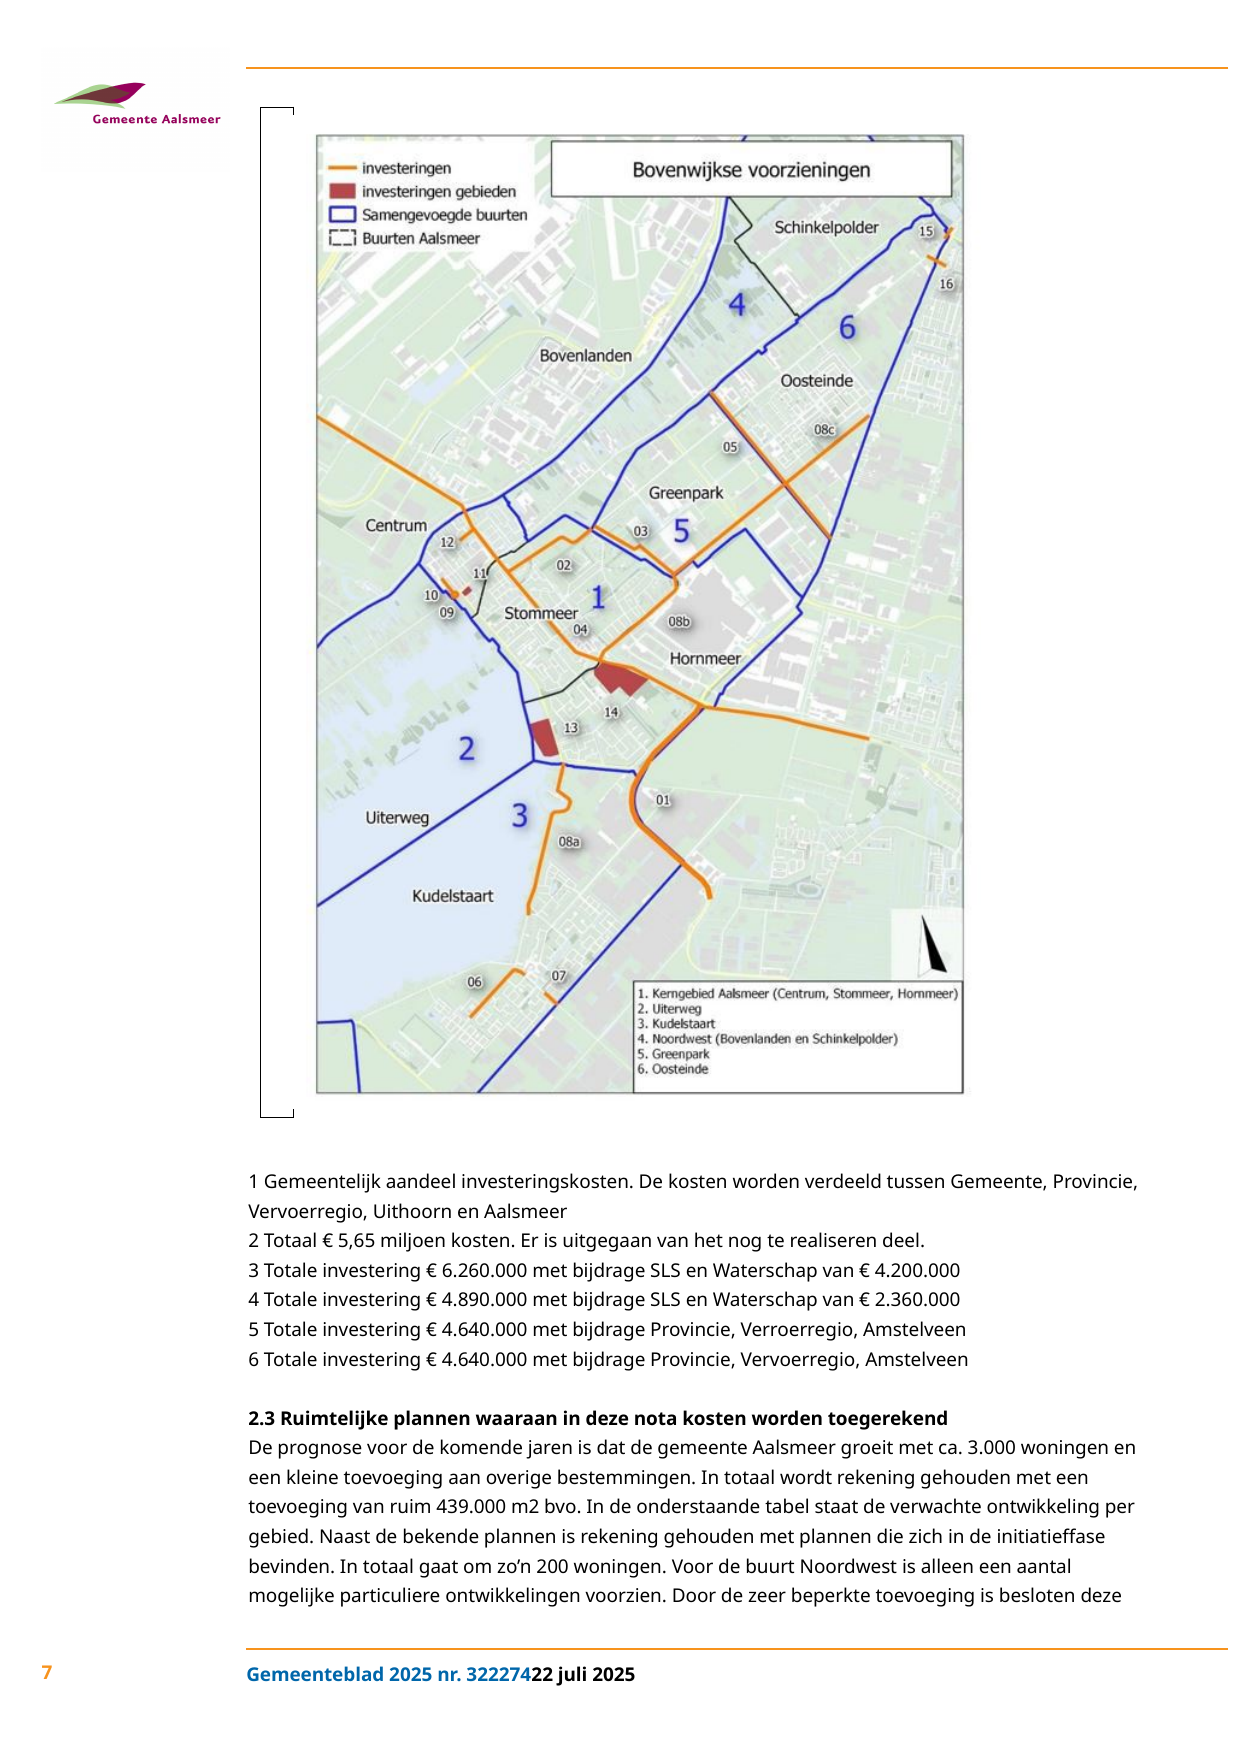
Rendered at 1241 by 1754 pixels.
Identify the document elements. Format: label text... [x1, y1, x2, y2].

text 3 Totale investering € 6.260.000 met bijdrage SLS en Waterschap van € 4.200.000 [248, 1257, 1152, 1283]
text 2 Totaal € 5,65 miljoen kosten. Er is uitgegaan van het nog te realiseren deel. [248, 1227, 1152, 1253]
text 4 Totale investering € 4.890.000 met bijdrage SLS en Waterschap van € 2.360.000 [248, 1287, 1152, 1312]
text 6 Totale investering € 4.640.000 met bijdrage Provincie, Vervoerregio, Amstelveen [248, 1346, 1152, 1371]
text De prognose voor de komende jaren is dat de gemeente Aalsmeer groeit met ca. 3.000 woningen en een kleine toevoeging aan overige bestemmingen. In totaal wordt rekening gehouden met een toevoeging van ruim 439.000 m2 bvo. In de onderstaande tabel staat de verwachte ontwikkeling per gebied. Naast de bekende plannen is rekening gehouden met plannen die zich in de initiatieffase bevinden. In totaal gaat om zo’n 200 woningen. Voor de buurt Noordwest is alleen een aantal mogelijke particuliere ontwikkelingen voorzien. Door de zeer beperkte toevoeging is besloten deze [248, 1434, 1152, 1608]
text 1 Gemeentelijk aandeel investeringskosten. De kosten worden verdeeld tussen Gemeente, Provincie, Vervoerregio, Uithoorn en Aalsmeer [248, 1168, 1152, 1223]
text 5 Totale investering € 4.640.000 met bijdrage Provincie, Verroerregio, Amstelveen [248, 1316, 1152, 1342]
picture [41, 47, 231, 172]
text 2.3 Ruimtelijke plannen waaraan in deze nota kosten worden toegerekend [248, 1405, 1152, 1431]
picture [268, 115, 987, 1109]
